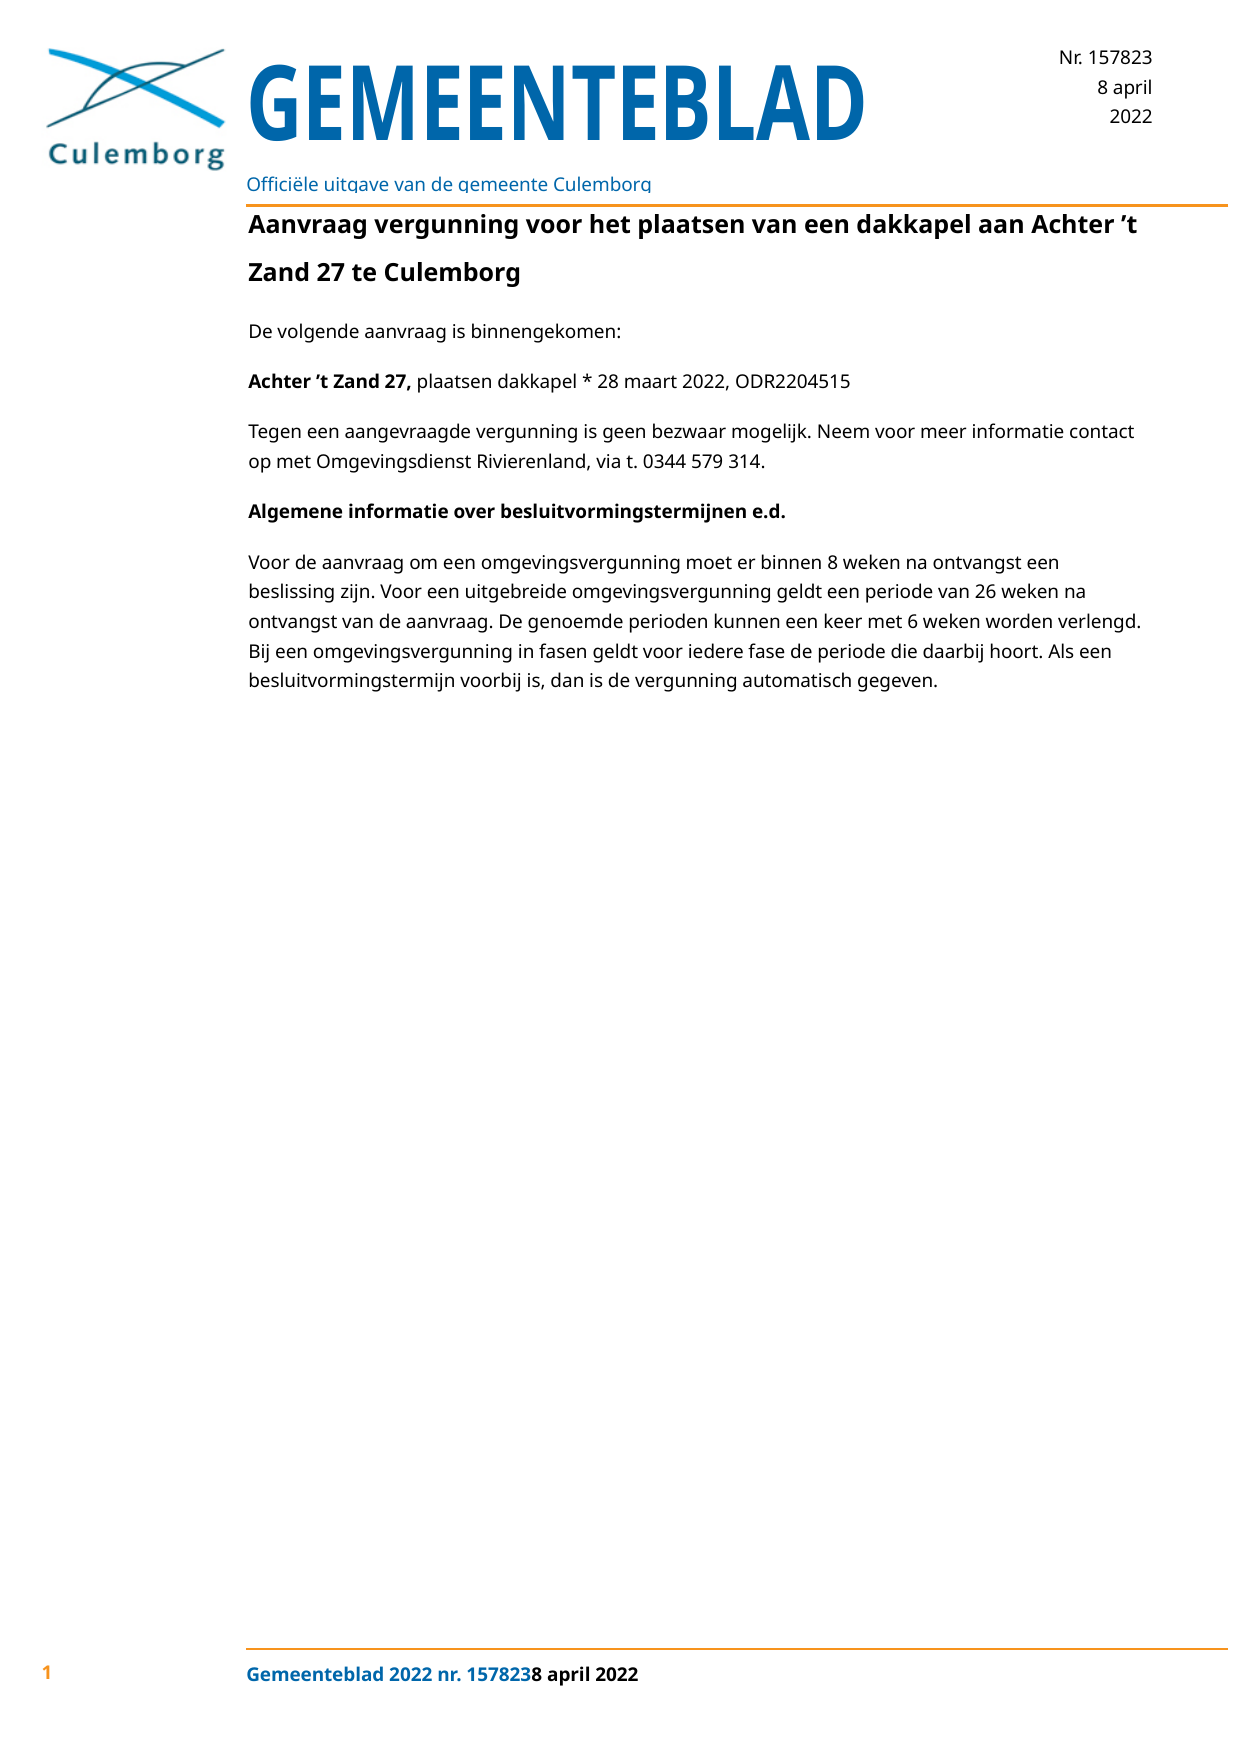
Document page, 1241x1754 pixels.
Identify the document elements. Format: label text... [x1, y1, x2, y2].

text De volgende aanvraag is binnengekomen: [248, 318, 1152, 344]
text Aanvraag vergunning voor het plaatsen van een dakkapel aan Achter ’t Zand 27 te Culemborg [248, 207, 1152, 288]
text Tegen een aangevraagde vergunning is geen bezwaar mogelijk. Neem voor meer informatie contact op met Omgevingsdienst Rivierenland, via t. 0344 579 314. [248, 419, 1152, 474]
text Voor de aanvraag om een omgevingsvergunning moet er binnen 8 weken na ontvangst een beslissing zijn. Voor een uitgebreide omgevingsvergunning geldt een periode van 26 weken na ontvangst van de aanvraag. De genoemde perioden kunnen een keer met 6 weken worden verlengd. Bij een omgevingsvergunning in fasen geldt voor iedere fase de periode die daarbij hoort. Als een besluitvormingstermijn voorbij is, dan is de vergunning automatisch gegeven. [248, 549, 1152, 693]
text Algemene informatie over besluitvormingstermijnen e.d. [248, 499, 1152, 524]
text Achter ’t Zand 27, plaatsen dakkapel * 28 maart 2022, ODR2204515 [248, 368, 1152, 394]
picture [41, 47, 231, 172]
